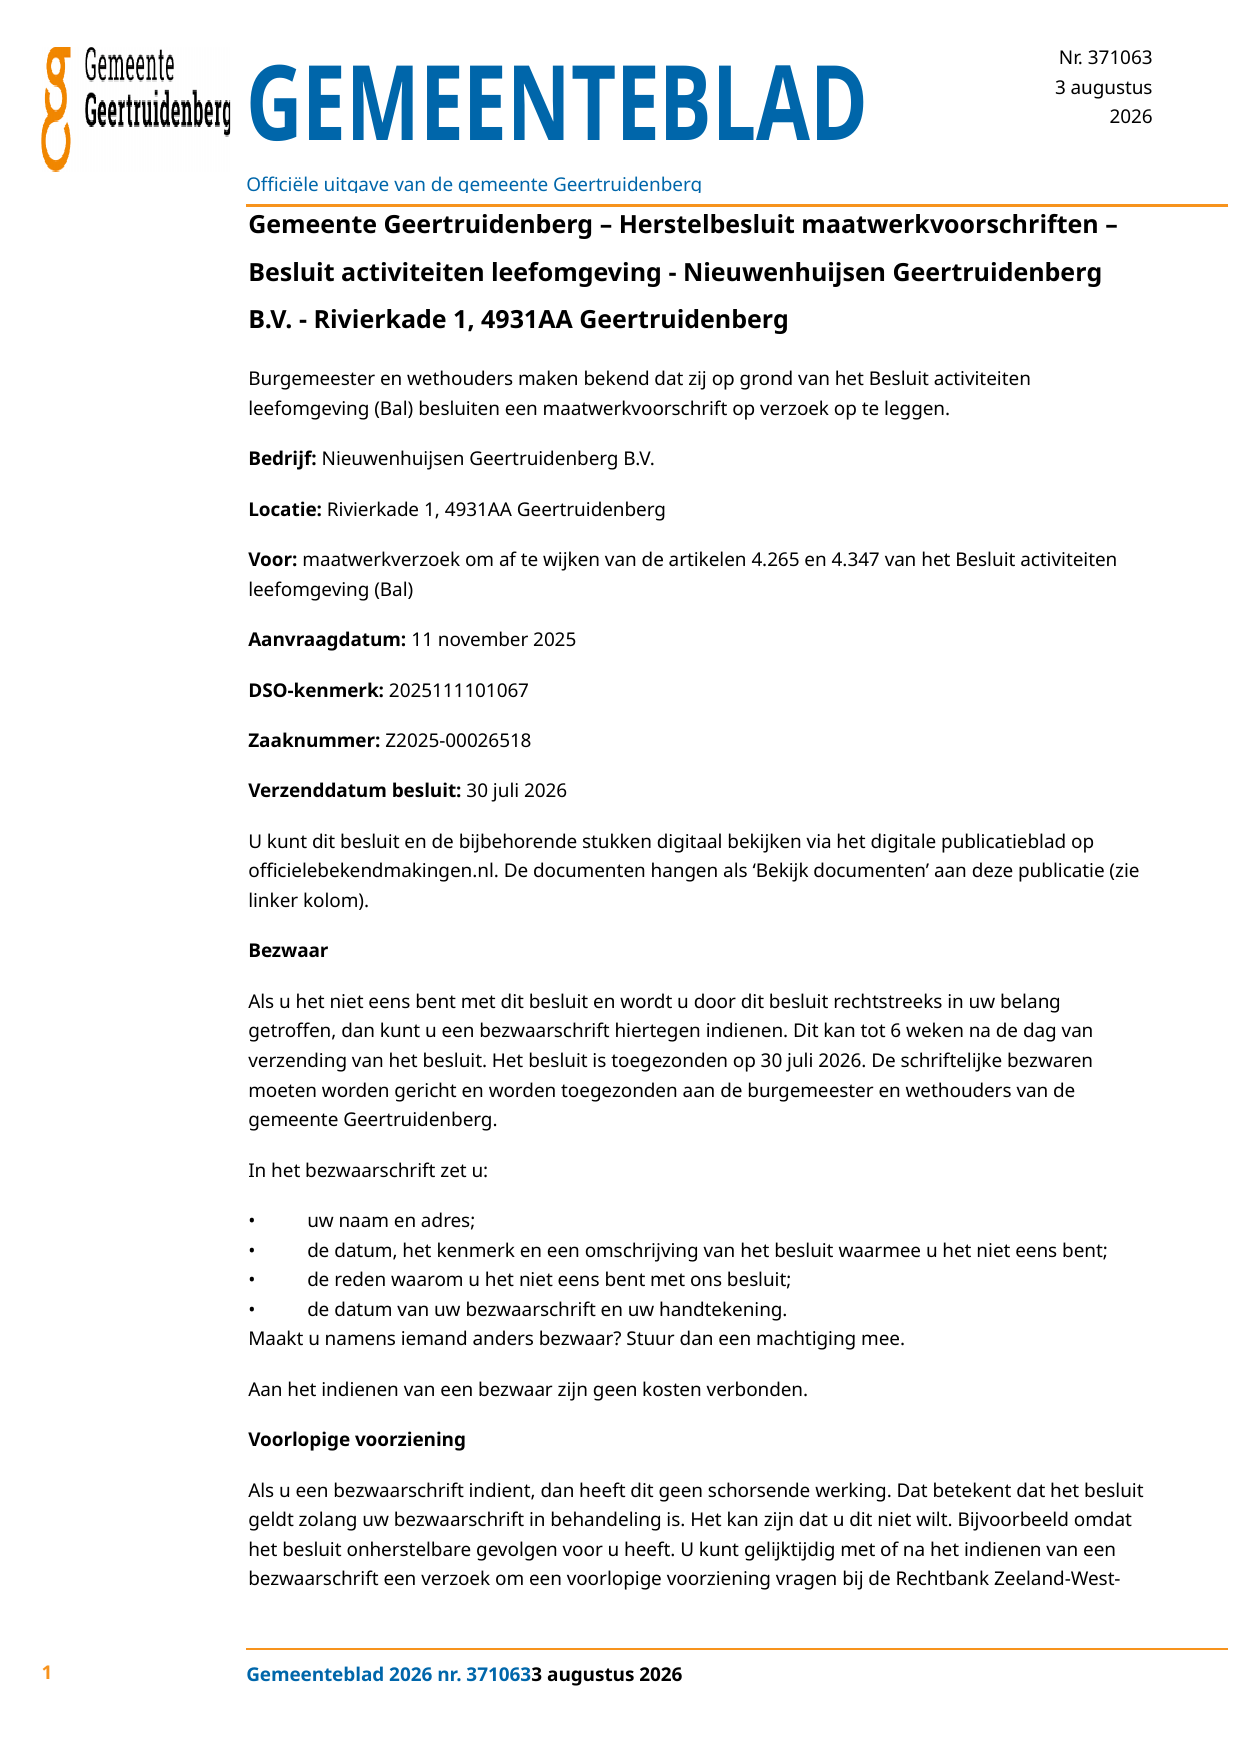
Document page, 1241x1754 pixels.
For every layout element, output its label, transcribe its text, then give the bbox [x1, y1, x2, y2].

text Verzenddatum besluit: 30 juli 2026 [248, 778, 1152, 803]
text Locatie: Rivierkade 1, 4931AA Geertruidenberg [248, 496, 1152, 522]
text Bedrijf: Nieuwenhuijsen Geertruidenberg B.V. [248, 446, 1152, 471]
text Gemeente Geertruidenberg – Herstelbesluit maatwerkvoorschriften – Besluit activiteiten leefomgeving - Nieuwenhuijsen Geertruidenberg B.V. - Rivierkade 1, 4931AA Geertruidenberg [248, 207, 1152, 336]
text Voorlopige voorziening [248, 1426, 1152, 1452]
text Als u een bezwaarschrift indient, dan heeft dit geen schorsende werking. Dat betekent dat het besluit geldt zolang uw bezwaarschrift in behandeling is. Het kan zijn dat u dit niet wilt. Bijvoorbeeld omdat het besluit onherstelbare gevolgen voor u heeft. U kunt gelijktijdig met of na het indienen van een bezwaarschrift een verzoek om een voorlopige voorziening vragen bij de Rechtbank Zeeland-West- [248, 1477, 1152, 1591]
list uw naam en adres; [248, 1207, 1152, 1233]
list de datum, het kenmerk en een omschrijving van het besluit waarmee u het niet eens bent; [248, 1237, 1152, 1262]
text Als u het niet eens bent met dit besluit en wordt u door dit besluit rechtstreeks in uw belang getroffen, dan kunt u een bezwaarschrift hiertegen indienen. Dit kan tot 6 weken na de dag van verzending van het besluit. Het besluit is toegezonden op 30 juli 2026. De schriftelijke bezwaren moeten worden gericht en worden toegezonden aan de burgemeester en wethouders van de gemeente Geertruidenberg. [248, 988, 1152, 1132]
text In het bezwaarschrift zet u: [248, 1157, 1152, 1182]
text Aan het indienen van een bezwaar zijn geen kosten verbonden. [248, 1376, 1152, 1402]
list de reden waarom u het niet eens bent met ons besluit; [248, 1266, 1152, 1292]
text Bezwaar [248, 938, 1152, 963]
text Aanvraagdatum: 11 november 2025 [248, 626, 1152, 652]
text Zaaknummer: Z2025-00026518 [248, 727, 1152, 753]
text Maakt u namens iemand anders bezwaar? Stuur dan een machtiging mee. [248, 1326, 1152, 1351]
text Voor: maatwerkverzoek om af te wijken van de artikelen 4.265 en 4.347 van het Besluit activiteiten leefomgeving (Bal) [248, 546, 1152, 602]
list de datum van uw bezwaarschrift en uw handtekening. [248, 1296, 1152, 1322]
text DSO-kenmerk: 2025111101067 [248, 677, 1152, 702]
picture [41, 47, 231, 172]
text U kunt dit besluit en de bijbehorende stukken digitaal bekijken via het digitale publicatieblad op officielebekendmakingen.nl. De documenten hangen als ‘Bekijk documenten’ aan deze publicatie (zie linker kolom). [248, 828, 1152, 913]
text Burgemeester en wethouders maken bekend dat zij op grond van het Besluit activiteiten leefomgeving (Bal) besluiten een maatwerkvoorschrift op verzoek op te leggen. [248, 366, 1152, 421]
